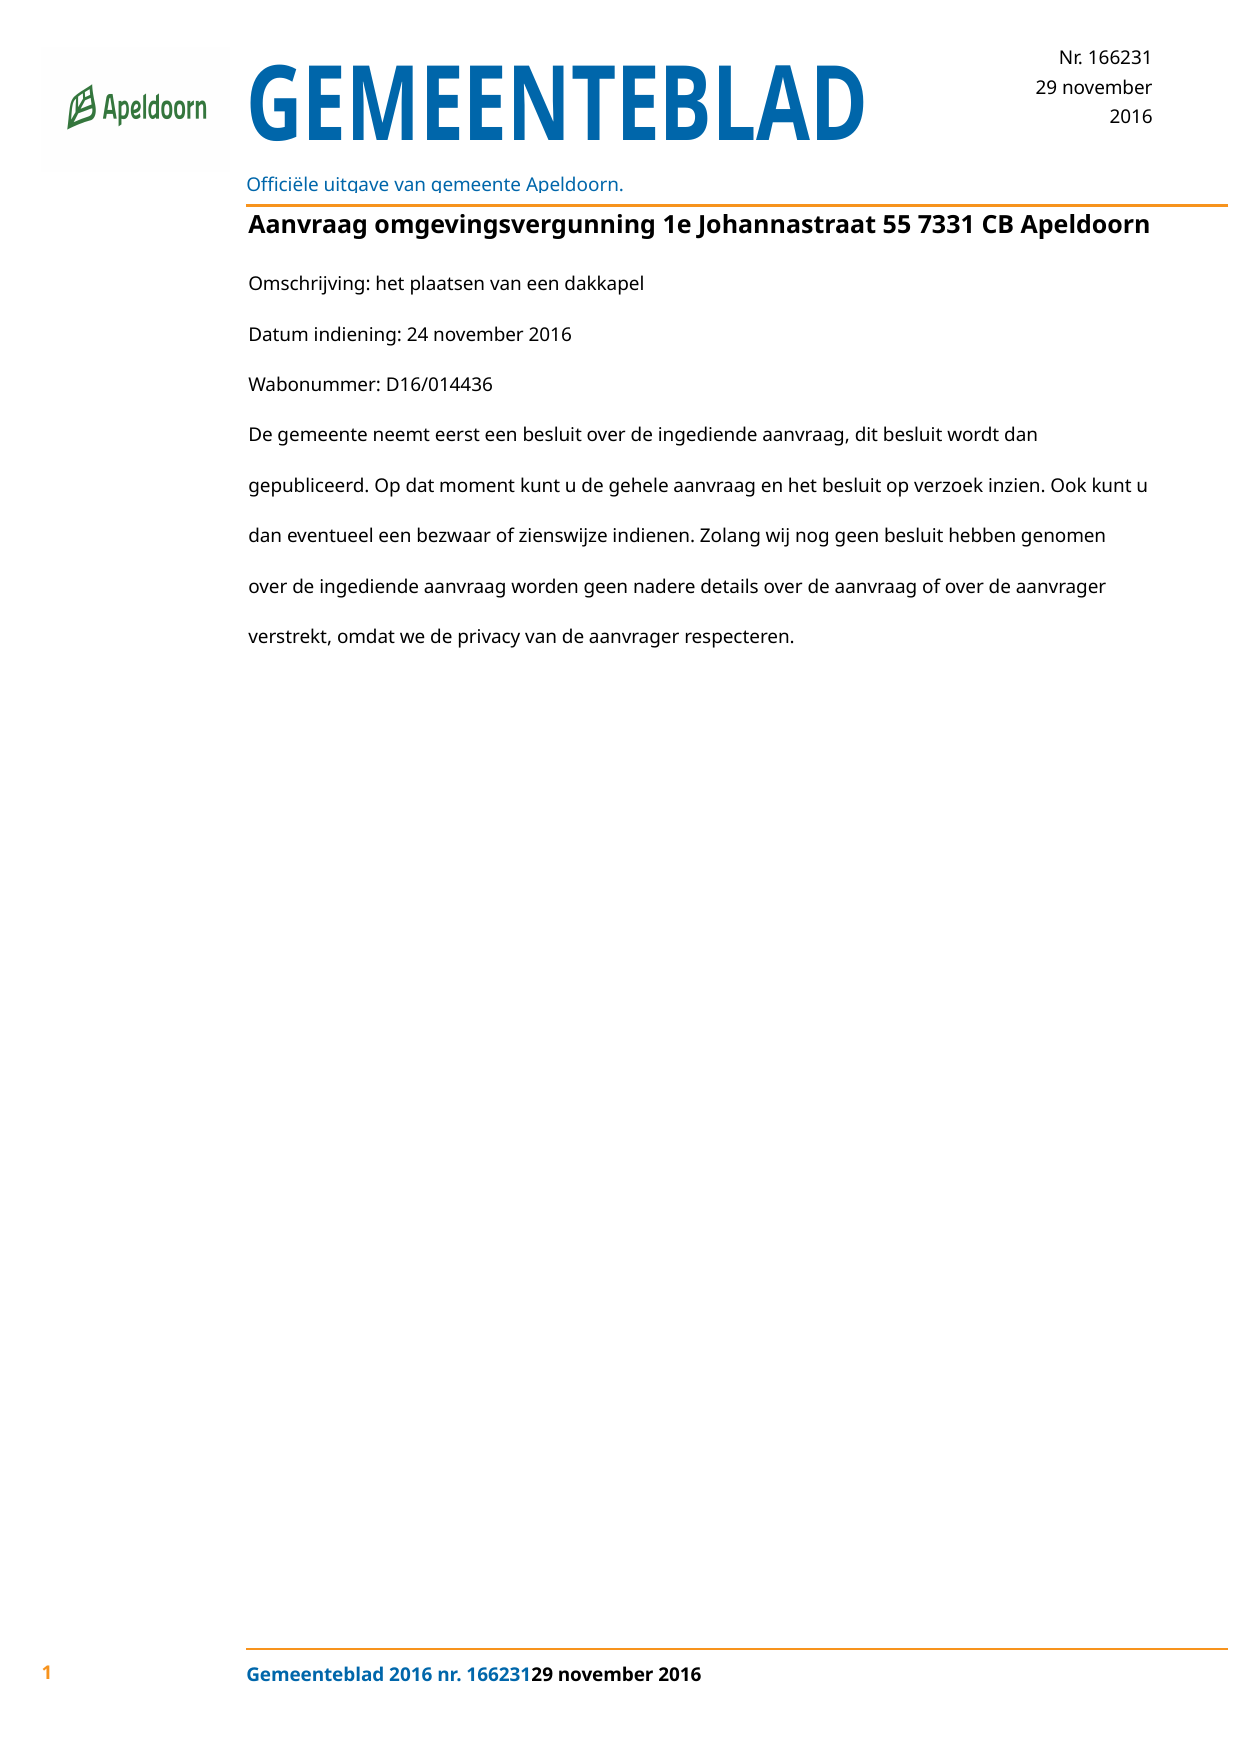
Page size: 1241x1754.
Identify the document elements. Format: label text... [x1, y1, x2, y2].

text Omschrijving: het plaatsen van een dakkapel [248, 270, 1152, 296]
text verstrekt, omdat we de privacy van de aanvrager respecteren. [248, 623, 1152, 649]
text dan eventueel een bezwaar of zienswijze indienen. Zolang wij nog geen besluit hebben genomen [248, 522, 1152, 548]
text over de ingediende aanvraag worden geen nadere details over de aanvraag of over de aanvrager [248, 573, 1152, 598]
text Wabonummer: D16/014436 [248, 371, 1152, 397]
text gepubliceerd. Op dat moment kunt u de gehele aanvraag en het besluit op verzoek inzien. Ook kunt u [248, 472, 1152, 498]
text De gemeente neemt eerst een besluit over de ingediende aanvraag, dit besluit wordt dan [248, 422, 1152, 447]
text Aanvraag omgevingsvergunning 1e Johannastraat 55 7331 CB Apeldoorn [248, 207, 1152, 241]
picture [41, 47, 231, 172]
text Datum indiening: 24 november 2016 [248, 321, 1152, 346]
